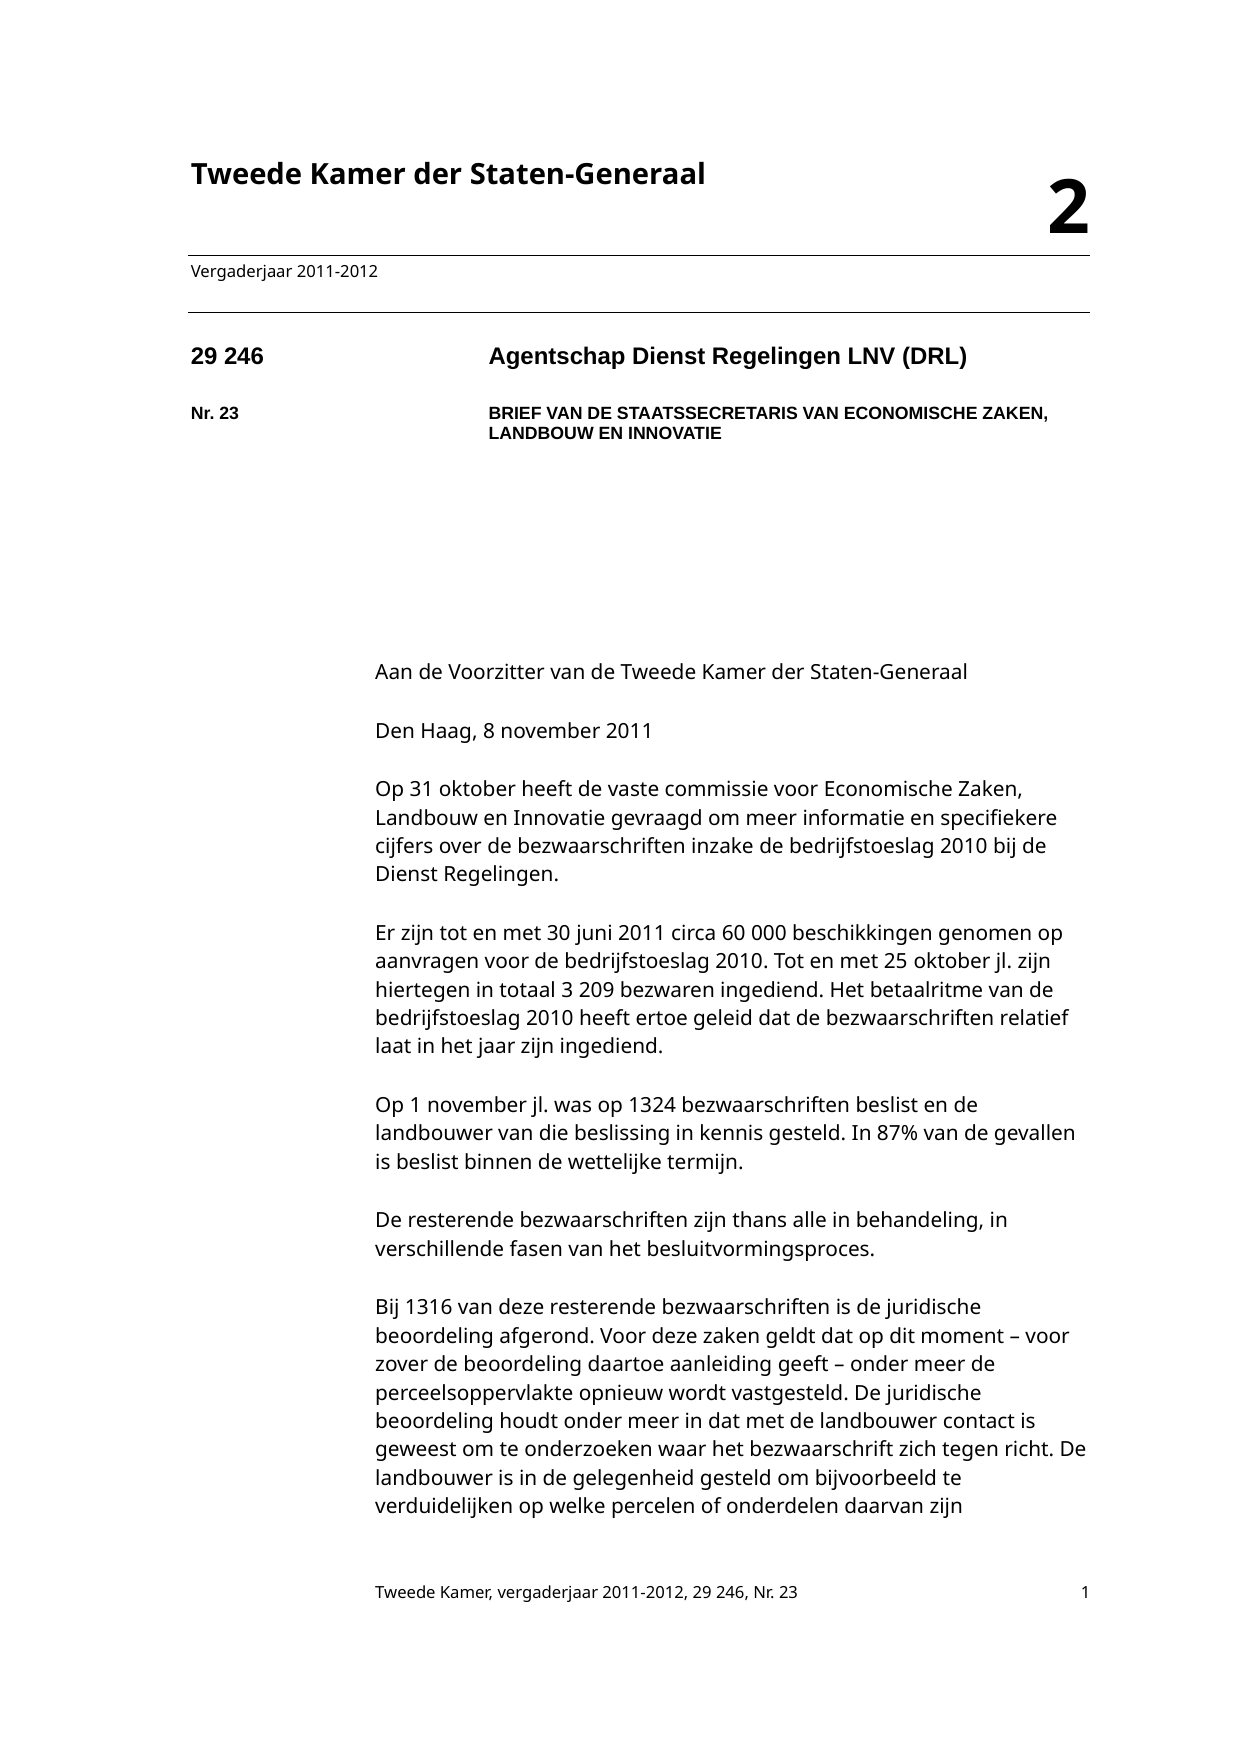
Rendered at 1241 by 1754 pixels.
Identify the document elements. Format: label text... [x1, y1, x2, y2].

table_cell 29 246 [188, 339, 485, 399]
text Den Haag, 8 november 2011 [375, 716, 1090, 744]
text De resterende bezwaarschriften zijn thans alle in behandeling, in verschillende fasen van het besluitvormingsproces. [375, 1205, 1090, 1262]
table_cell BRIEF VAN DE STAATSSECRETARIS VAN ECONOMISCHE ZAKEN, LANDBOUW EN INNOVATIE [485, 399, 1090, 539]
text Op 1 november jl. was op 1324 bezwaarschriften beslist en de landbouwer van die beslissing in kennis gesteld. In 87% van de gevallen is beslist binnen de wettelijke termijn. [375, 1090, 1090, 1175]
text Op 31 oktober heeft de vaste commissie voor Economische Zaken, Landbouw en Innovatie gevraagd om meer informatie en specifiekere cijfers over de bezwaarschriften inzake de bedrijfstoeslag 2010 bij de Dienst Regelingen. [375, 774, 1090, 888]
table_cell Agentschap Dienst Regelingen LNV (DRL) [485, 339, 1090, 399]
text Er zijn tot en met 30 juni 2011 circa 60 000 beschikkingen genomen op aanvragen voor de bedrijfstoeslag 2010. Tot en met 25 oktober jl. zijn hiertegen in totaal 3 209 bezwaren ingediend. Het betaalritme van de bedrijfstoeslag 2010 heeft ertoe geleid dat de bezwaarschriften relatief laat in het jaar zijn ingediend. [375, 918, 1090, 1060]
table_cell [485, 313, 1090, 339]
text Bij 1316 van deze resterende bezwaarschriften is de juridische beoordeling afgerond. Voor deze zaken geldt dat op dit moment – voor zover de beoordeling daartoe aanleiding geeft – onder meer de perceelsoppervlakte opnieuw wordt vastgesteld. De juridische beoordeling houdt onder meer in dat met de landbouwer contact is geweest om te onderzoeken waar het bezwaarschrift zich tegen richt. De landbouwer is in de gelegenheid gesteld om bijvoorbeeld te verduidelijken op welke percelen of onderdelen daarvan zijn [375, 1292, 1090, 1520]
table_cell [485, 256, 1090, 312]
table_header Tweede Kamer der Staten-Generaal [188, 150, 909, 255]
table_cell [188, 313, 485, 339]
table_header 2 [910, 150, 1090, 255]
table_cell Nr. 23 [188, 399, 485, 539]
table_cell Vergaderjaar 2011-2012 [188, 256, 485, 312]
text Aan de Voorzitter van de Tweede Kamer der Staten-Generaal [375, 657, 1090, 686]
